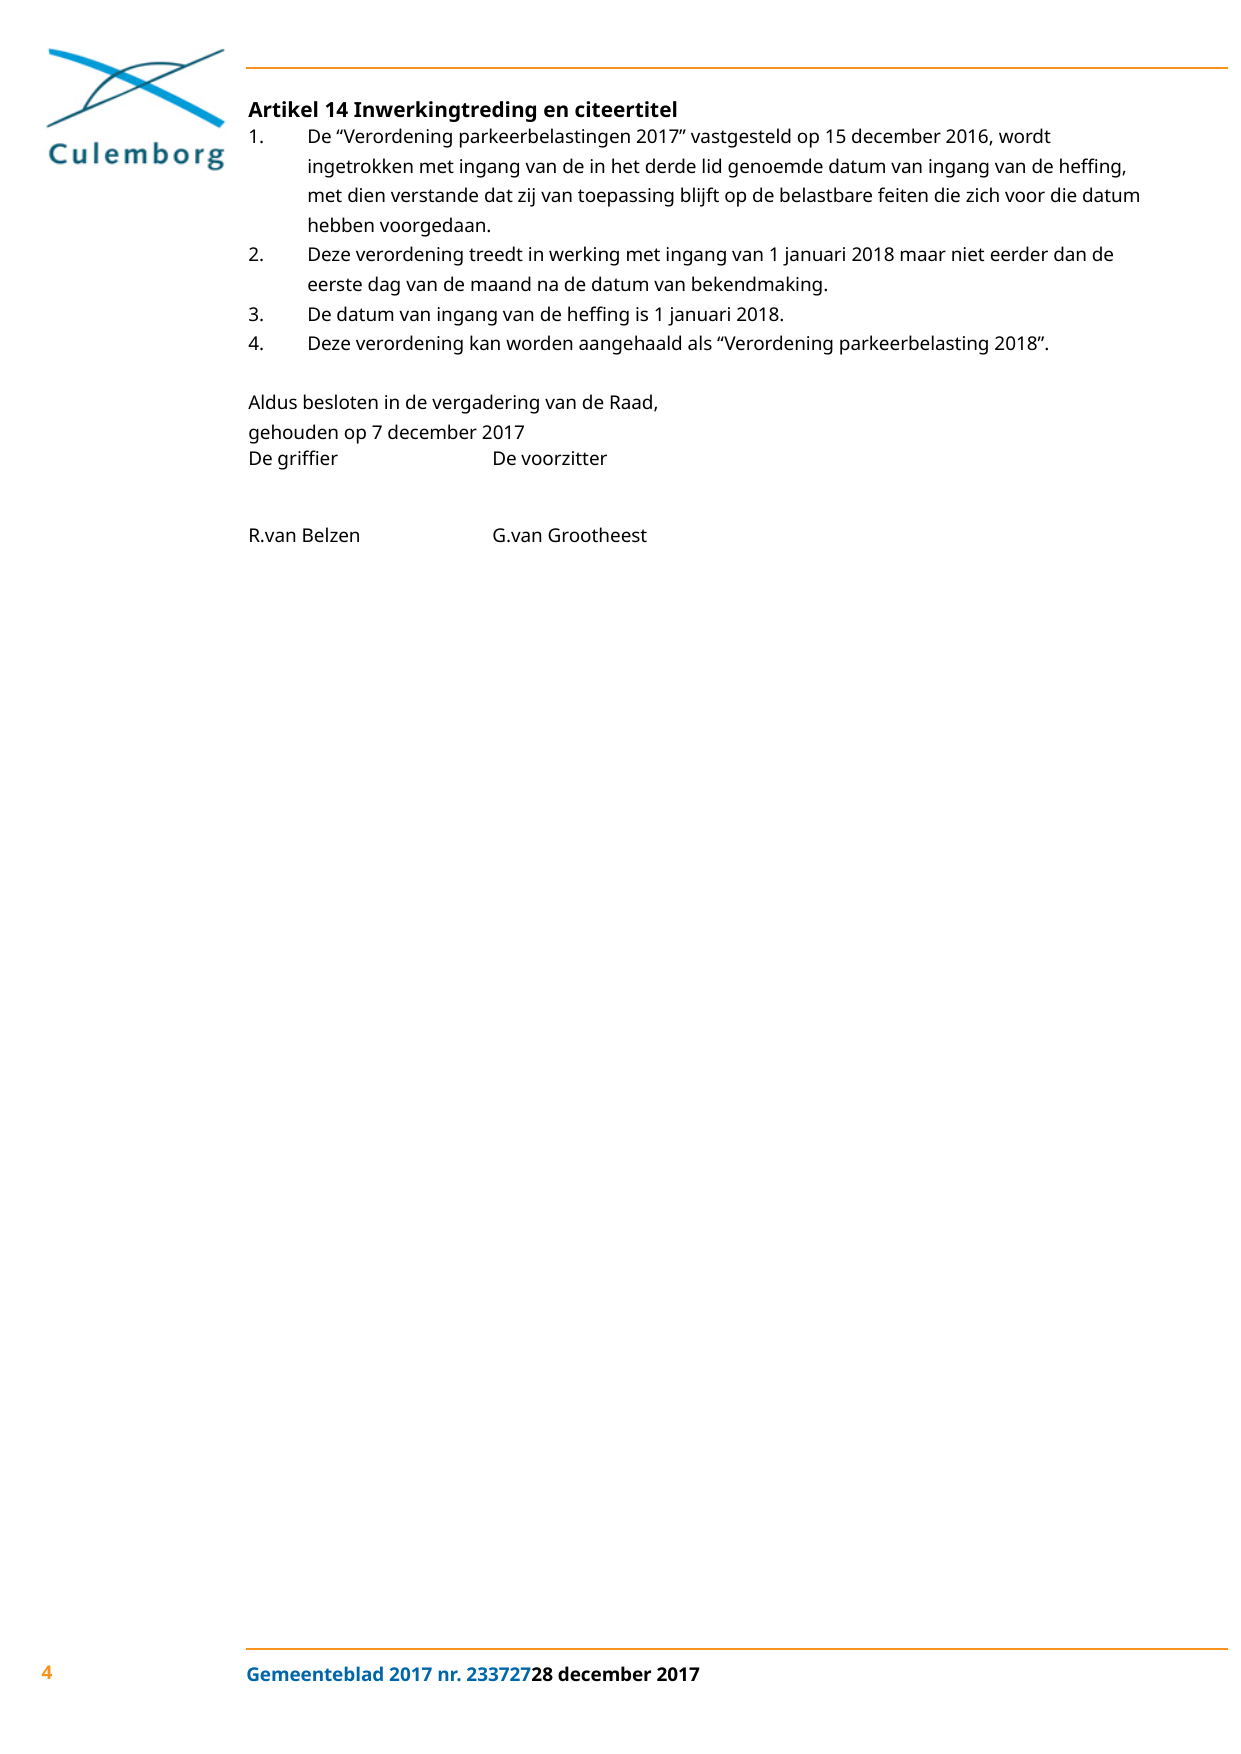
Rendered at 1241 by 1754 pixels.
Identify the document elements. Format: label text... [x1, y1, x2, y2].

table_header Aldus besloten in de vergadering van de Raad, gehouden op 7 december 2017 [248, 390, 1152, 445]
list De “Verordening parkeerbelastingen 2017” vastgesteld op 15 december 2016, wordt ingetrokken met ingang van de in het derde lid genoemde datum van ingang van de heffing, met dien verstande dat zij van toepassing blijft op de belastbare feiten die zich voor die datum hebben voorgedaan. [248, 123, 1152, 238]
table_cell De griffier [248, 445, 492, 471]
list De datum van ingang van de heffing is 1 januari 2018. [248, 301, 1152, 326]
table_cell [492, 496, 1152, 522]
table_cell [248, 471, 492, 496]
list Deze verordening treedt in werking met ingang van 1 januari 2018 maar niet eerder dan de eerste dag van de maand na de datum van bekendmaking. [248, 242, 1152, 297]
table_cell De voorzitter [492, 445, 1152, 471]
picture [41, 47, 231, 172]
table_cell R.van Belzen [248, 522, 492, 548]
table_cell [248, 496, 492, 522]
table_cell G.van Grootheest [492, 522, 1152, 548]
table_cell [492, 471, 1152, 496]
list Deze verordening kan worden aangehaald als “Verordening parkeerbelasting 2018”. [248, 330, 1152, 356]
text Artikel 14 Inwerkingtreding en citeertitel [248, 95, 1152, 123]
